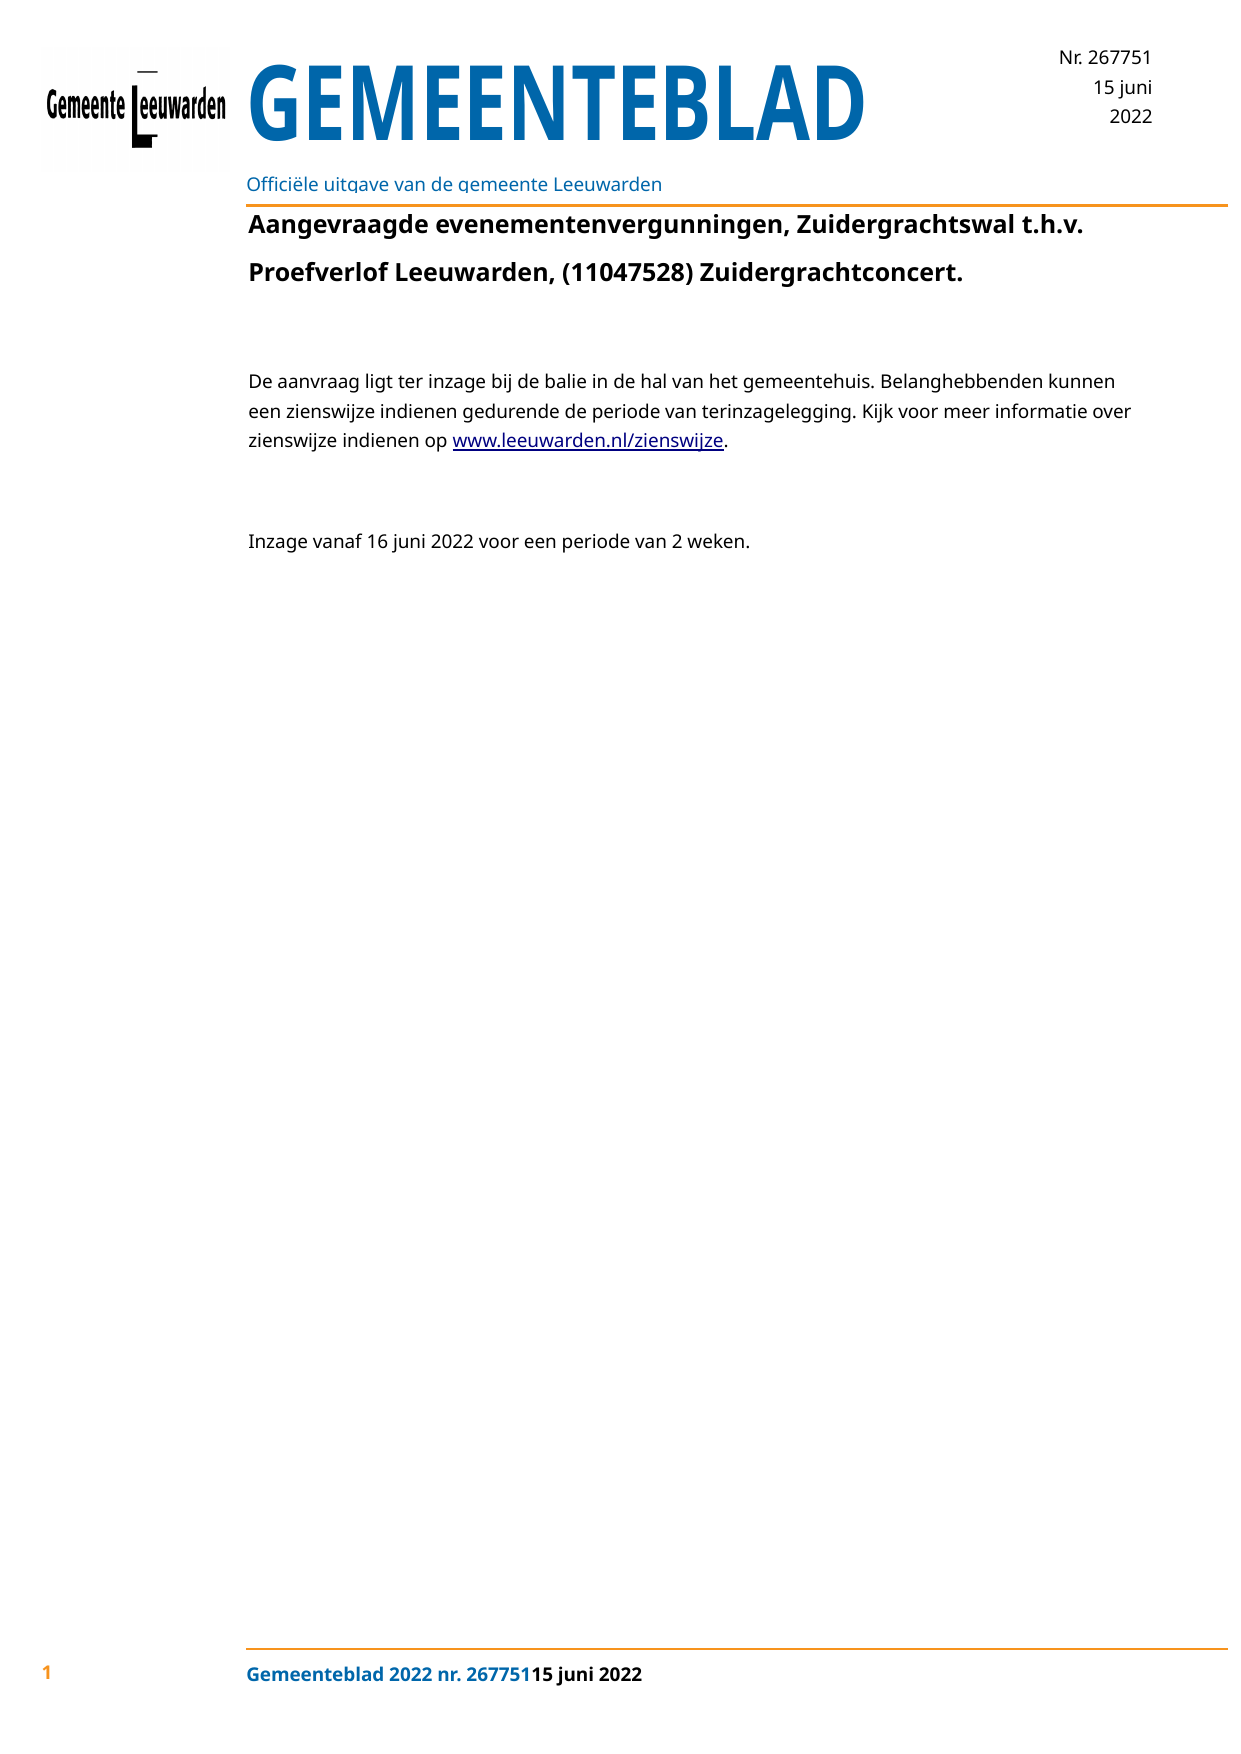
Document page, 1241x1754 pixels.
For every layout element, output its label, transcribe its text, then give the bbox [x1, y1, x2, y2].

text De aanvraag ligt ter inzage bij de balie in de hal van het gemeentehuis. Belanghebbenden kunnen een zienswijze indienen gedurende de periode van terinzagelegging. Kijk voor meer informatie over zienswijze indienen op www.leeuwarden.nl/zienswijze. [248, 368, 1152, 453]
text Inzage vanaf 16 juni 2022 voor een periode van 2 weken. [248, 528, 1152, 554]
text Aangevraagde evenementenvergunningen, Zuidergrachtswal t.h.v. Proefverlof Leeuwarden, (11047528) Zuidergrachtconcert. [248, 207, 1152, 288]
picture [41, 47, 231, 172]
